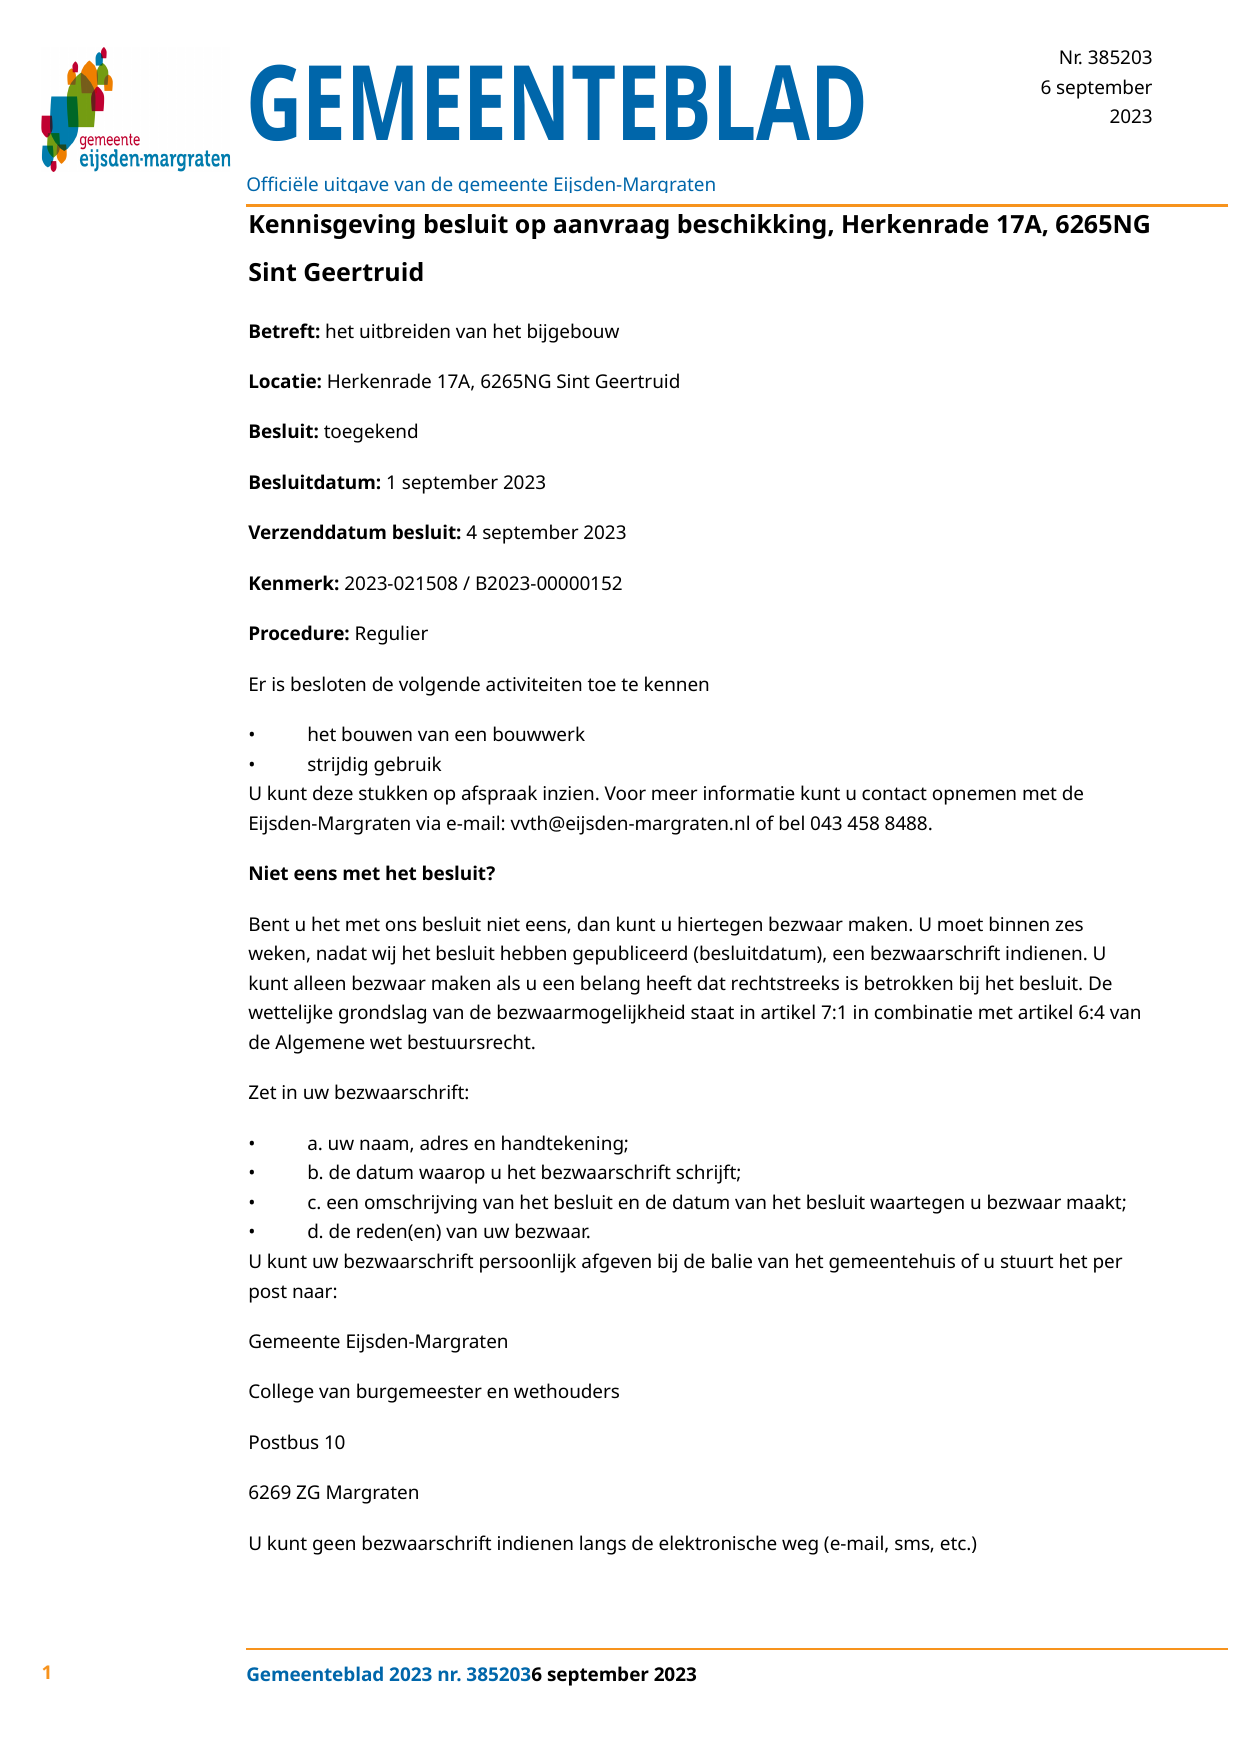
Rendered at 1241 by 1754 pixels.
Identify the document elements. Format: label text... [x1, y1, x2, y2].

text U kunt uw bezwaarschrift persoonlijk afgeven bij de balie van het gemeentehuis of u stuurt het per post naar: [248, 1248, 1152, 1304]
list a. uw naam, adres en handtekening; [248, 1130, 1152, 1156]
text Postbus 10 [248, 1429, 1152, 1455]
text Kenmerk: 2023-021508 / B2023-00000152 [248, 570, 1152, 596]
list d. de reden(en) van uw bezwaar. [248, 1219, 1152, 1244]
text College van burgemeester en wethouders [248, 1379, 1152, 1404]
text Betreft: het uitbreiden van het bijgebouw [248, 318, 1152, 344]
text 6269 ZG Margraten [248, 1479, 1152, 1505]
text Procedure: Regulier [248, 620, 1152, 646]
text Niet eens met het besluit? [248, 860, 1152, 886]
text U kunt geen bezwaarschrift indienen langs de elektronische weg (e-mail, sms, etc.) [248, 1530, 1152, 1556]
text Locatie: Herkenrade 17A, 6265NG Sint Geertruid [248, 368, 1152, 394]
text Er is besloten de volgende activiteiten toe te kennen [248, 671, 1152, 697]
text Kennisgeving besluit op aanvraag beschikking, Herkenrade 17A, 6265NG Sint Geertruid [248, 207, 1152, 288]
list strijdig gebruik [248, 751, 1152, 777]
text Besluitdatum: 1 september 2023 [248, 469, 1152, 495]
picture [41, 47, 231, 172]
text Verzenddatum besluit: 4 september 2023 [248, 519, 1152, 545]
text Zet in uw bezwaarschrift: [248, 1079, 1152, 1105]
text U kunt deze stukken op afspraak inzien. Voor meer informatie kunt u contact opnemen met de Eijsden-Margraten via e-mail: vvth@eijsden-margraten.nl of bel 043 458 8488. [248, 780, 1152, 836]
text Besluit: toegekend [248, 419, 1152, 444]
text Bent u het met ons besluit niet eens, dan kunt u hiertegen bezwaar maken. U moet binnen zes weken, nadat wij het besluit hebben gepubliceerd (besluitdatum), een bezwaarschrift indienen. U kunt alleen bezwaar maken als u een belang heeft dat rechtstreeks is betrokken bij het besluit. De wettelijke grondslag van de bezwaarmogelijkheid staat in artikel 7:1 in combinatie met artikel 6:4 van de Algemene wet bestuursrecht. [248, 911, 1152, 1055]
list het bouwen van een bouwwerk [248, 721, 1152, 747]
list c. een omschrijving van het besluit en de datum van het besluit waartegen u bezwaar maakt; [248, 1189, 1152, 1215]
list b. de datum waarop u het bezwaarschrift schrijft; [248, 1159, 1152, 1185]
text Gemeente Eijsden-Margraten [248, 1328, 1152, 1354]
